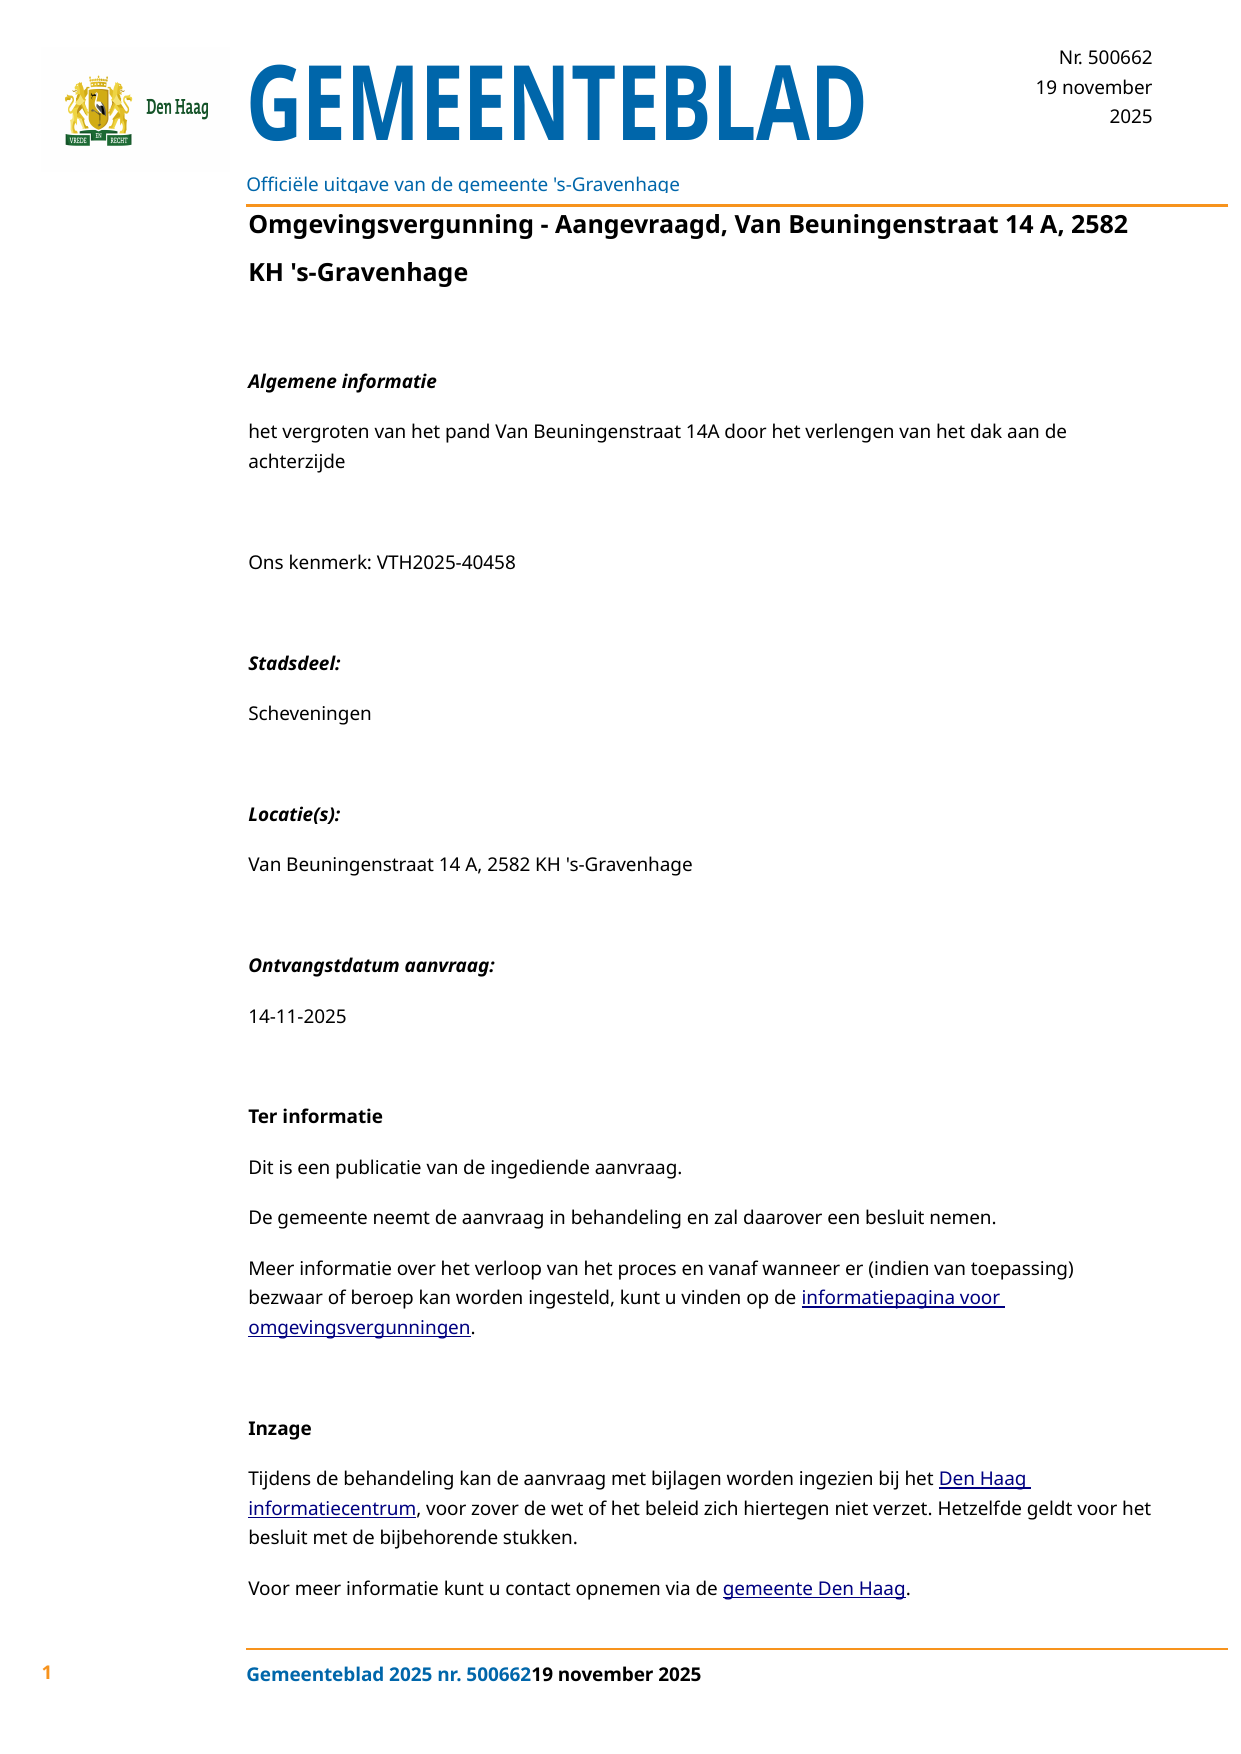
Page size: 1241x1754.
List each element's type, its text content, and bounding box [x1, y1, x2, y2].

picture [41, 47, 231, 172]
text Scheveningen [248, 700, 1152, 726]
text Van Beuningenstraat 14 A, 2582 KH 's-Gravenhage [248, 852, 1152, 877]
text 14-11-2025 [248, 1003, 1152, 1029]
text Ons kenmerk: VTH2025-40458 [248, 549, 1152, 575]
text Meer informatie over het verloop van het proces en vanaf wanneer er (indien van toepassing) bezwaar of beroep kan worden ingesteld, kunt u vinden op de informatiepagina voor omgevingsvergunningen. [248, 1255, 1152, 1340]
text Locatie(s): [248, 801, 1152, 827]
text Inzage [248, 1415, 1152, 1441]
text Voor meer informatie kunt u contact opnemen via de gemeente Den Haag. [248, 1575, 1152, 1601]
text Tijdens de behandeling kan de aanvraag met bijlagen worden ingezien bij het Den Haag informatiecentrum, voor zover de wet of het beleid zich hiertegen niet verzet. Hetzelfde geldt voor het besluit met de bijbehorende stukken. [248, 1465, 1152, 1550]
text Ter informatie [248, 1104, 1152, 1129]
text Stadsdeel: [248, 650, 1152, 676]
text Ontvangstdatum aanvraag: [248, 952, 1152, 978]
text De gemeente neemt de aanvraag in behandeling en zal daarover een besluit nemen. [248, 1204, 1152, 1230]
text Omgevingsvergunning - Aangevraagd, Van Beuningenstraat 14 A, 2582 KH 's-Gravenhage [248, 207, 1152, 288]
text Dit is een publicatie van de ingediende aanvraag. [248, 1154, 1152, 1180]
text het vergroten van het pand Van Beuningenstraat 14A door het verlengen van het dak aan de achterzijde [248, 419, 1152, 474]
text Algemene informatie [248, 368, 1152, 394]
